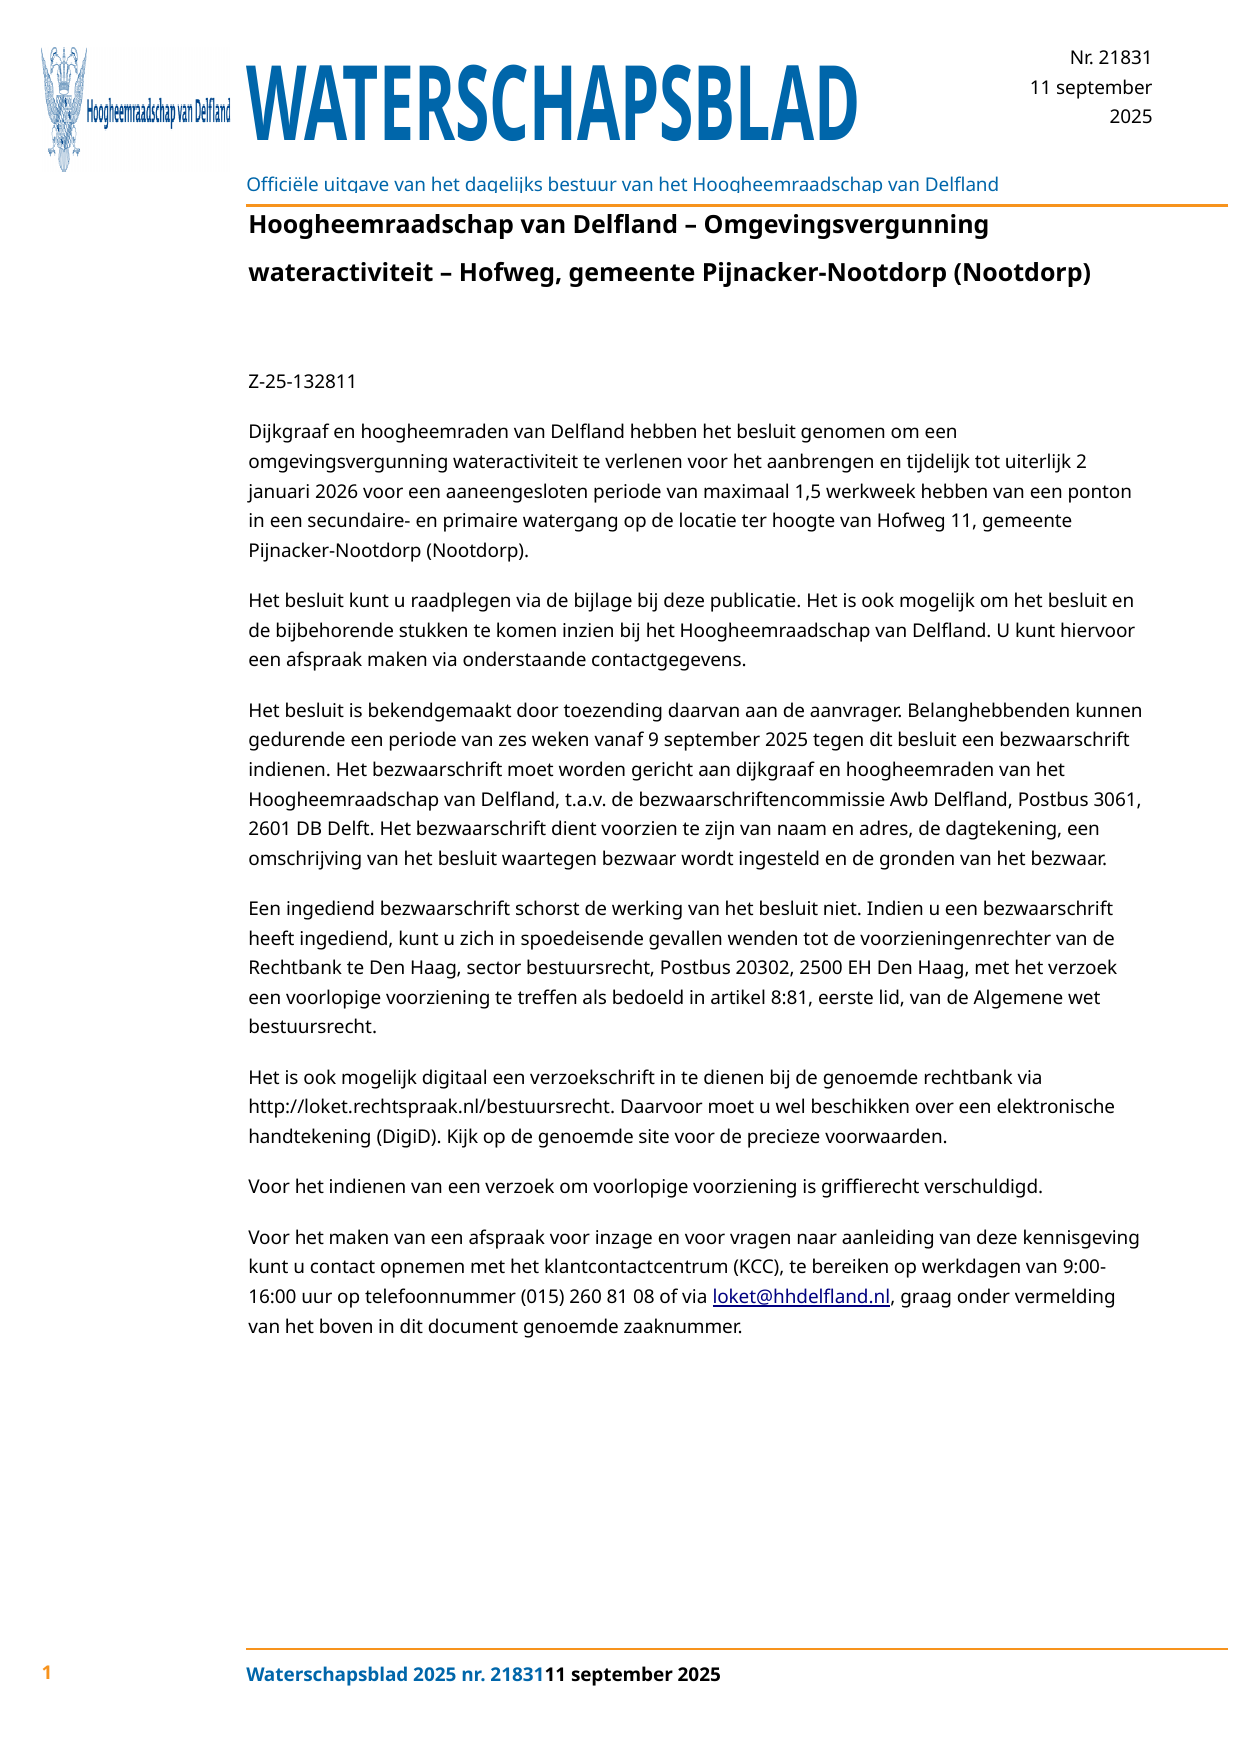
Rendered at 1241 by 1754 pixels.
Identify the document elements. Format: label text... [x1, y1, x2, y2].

text Het besluit kunt u raadplegen via de bijlage bij deze publicatie. Het is ook mogelijk om het besluit en de bijbehorende stukken te komen inzien bij het Hoogheemraadschap van Delfland. U kunt hiervoor een afspraak maken via onderstaande contactgegevens. [248, 587, 1152, 672]
picture [41, 47, 231, 172]
text Hoogheemraadschap van Delfland – Omgevingsvergunning wateractiviteit – Hofweg, gemeente Pijnacker-Nootdorp (Nootdorp) [248, 207, 1152, 288]
text Het is ook mogelijk digitaal een verzoekschrift in te dienen bij de genoemde rechtbank via http://loket.rechtspraak.nl/bestuursrecht. Daarvoor moet u wel beschikken over een elektronische handtekening (DigiD). Kijk op de genoemde site voor de precieze voorwaarden. [248, 1064, 1152, 1149]
text Een ingediend bezwaarschrift schorst de werking van het besluit niet. Indien u een bezwaarschrift heeft ingediend, kunt u zich in spoedeisende gevallen wenden tot de voorzieningenrechter van de Rechtbank te Den Haag, sector bestuursrecht, Postbus 20302, 2500 EH Den Haag, met het verzoek een voorlopige voorziening te treffen als bedoeld in artikel 8:81, eerste lid, van de Algemene wet bestuursrecht. [248, 895, 1152, 1039]
text Voor het indienen van een verzoek om voorlopige voorziening is griffierecht verschuldigd. [248, 1174, 1152, 1199]
text Het besluit is bekendgemaakt door toezending daarvan aan de aanvrager. Belanghebbenden kunnen gedurende een periode van zes weken vanaf 9 september 2025 tegen dit besluit een bezwaarschrift indienen. Het bezwaarschrift moet worden gericht aan dijkgraaf en hoogheemraden van het Hoogheemraadschap van Delfland, t.a.v. de bezwaarschriftencommissie Awb Delfland, Postbus 3061, 2601 DB Delft. Het bezwaarschrift dient voorzien te zijn van naam en adres, de dagtekening, een omschrijving van het besluit waartegen bezwaar wordt ingesteld en de gronden van het bezwaar. [248, 697, 1152, 871]
text Z-25-132811 [248, 368, 1152, 394]
text Dijkgraaf en hoogheemraden van Delfland hebben het besluit genomen om een omgevingsvergunning wateractiviteit te verlenen voor het aanbrengen en tijdelijk tot uiterlijk 2 januari 2026 voor een aaneengesloten periode van maximaal 1,5 werkweek hebben van een ponton in een secundaire- en primaire watergang op de locatie ter hoogte van Hofweg 11, gemeente Pijnacker-Nootdorp (Nootdorp). [248, 419, 1152, 563]
text Voor het maken van een afspraak voor inzage en voor vragen naar aanleiding van deze kennisgeving kunt u contact opnemen met het klantcontactcentrum (KCC), te bereiken op werkdagen van 9:00-16:00 uur op telefoonnummer (015) 260 81 08 of via loket@hhdelfland.nl, graag onder vermelding van het boven in dit document genoemde zaaknummer. [248, 1224, 1152, 1339]
